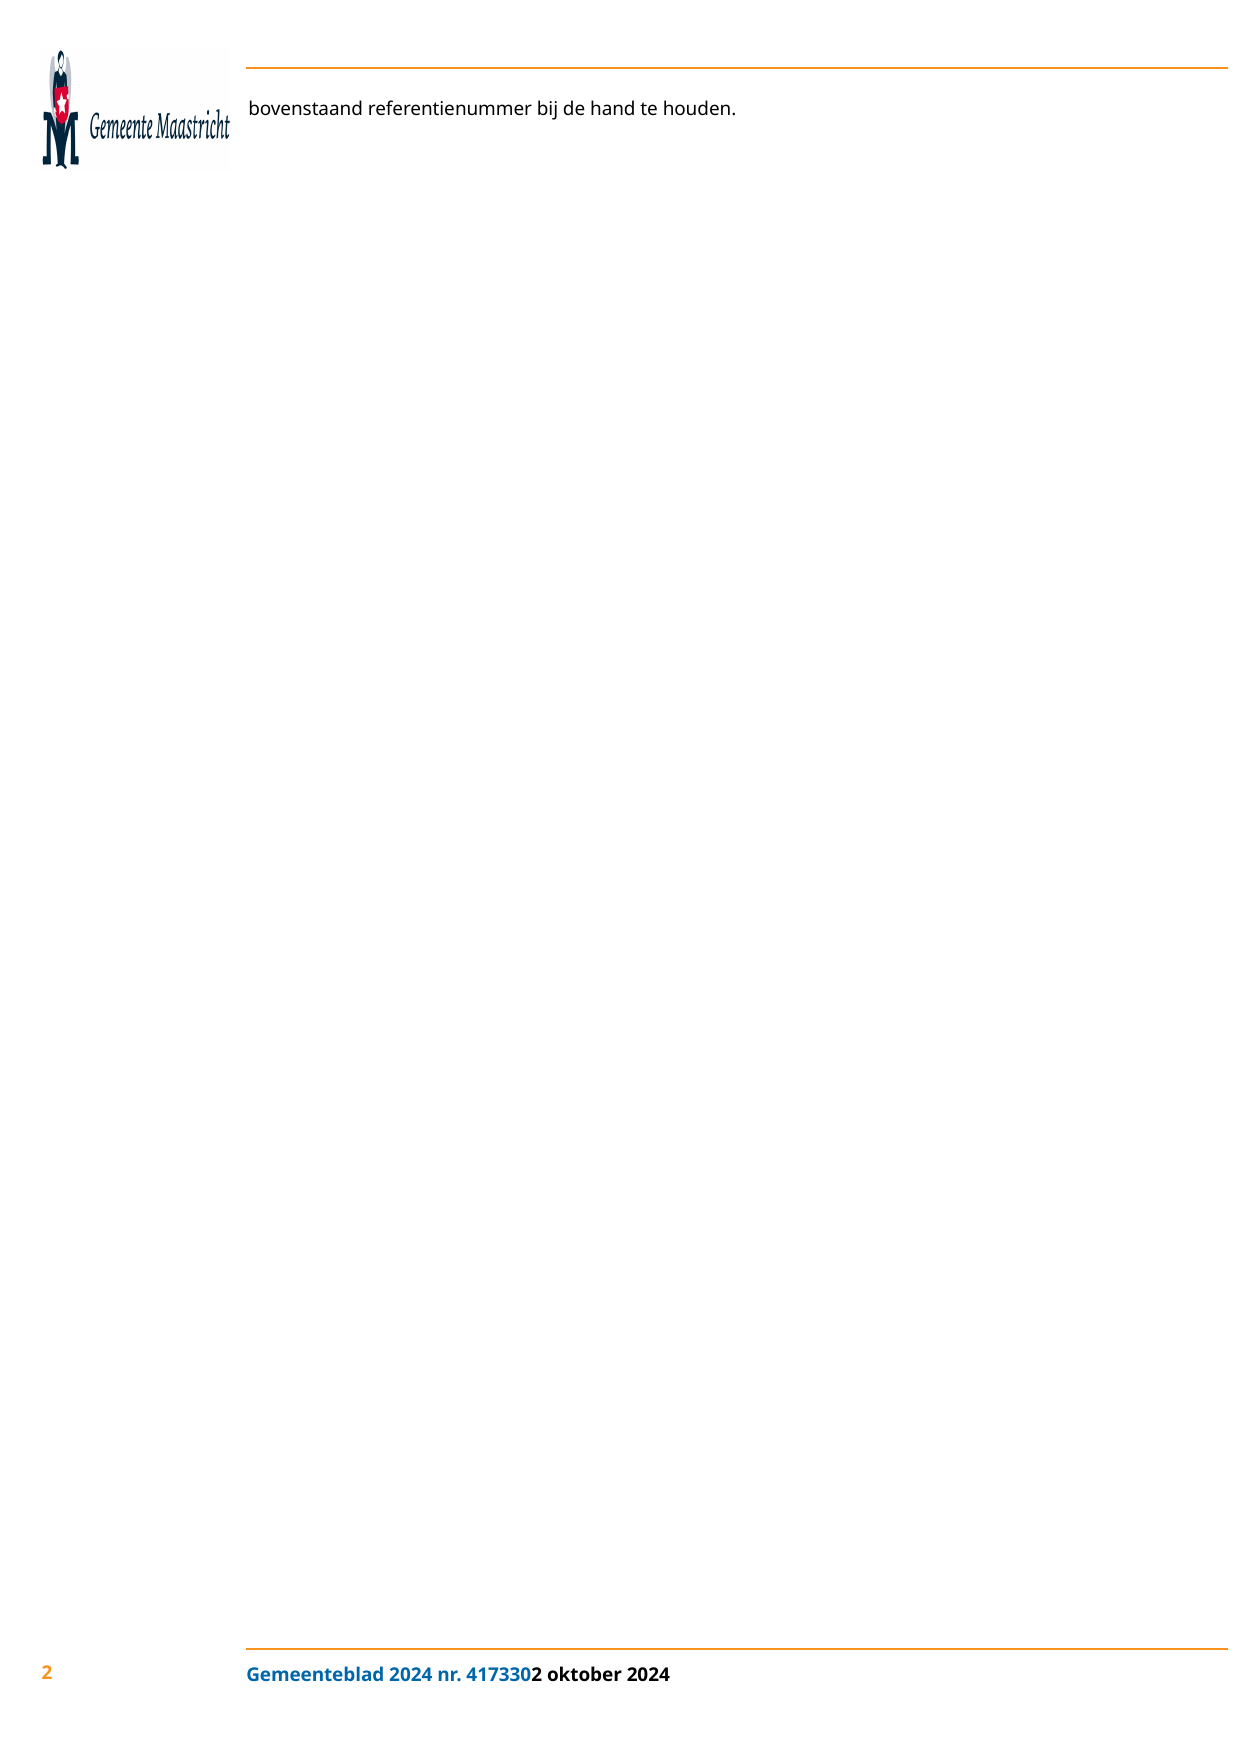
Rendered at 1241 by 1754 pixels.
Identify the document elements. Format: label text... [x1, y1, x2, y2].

picture [41, 47, 231, 172]
text bovenstaand referentienummer bij de hand te houden. [248, 95, 1152, 121]
